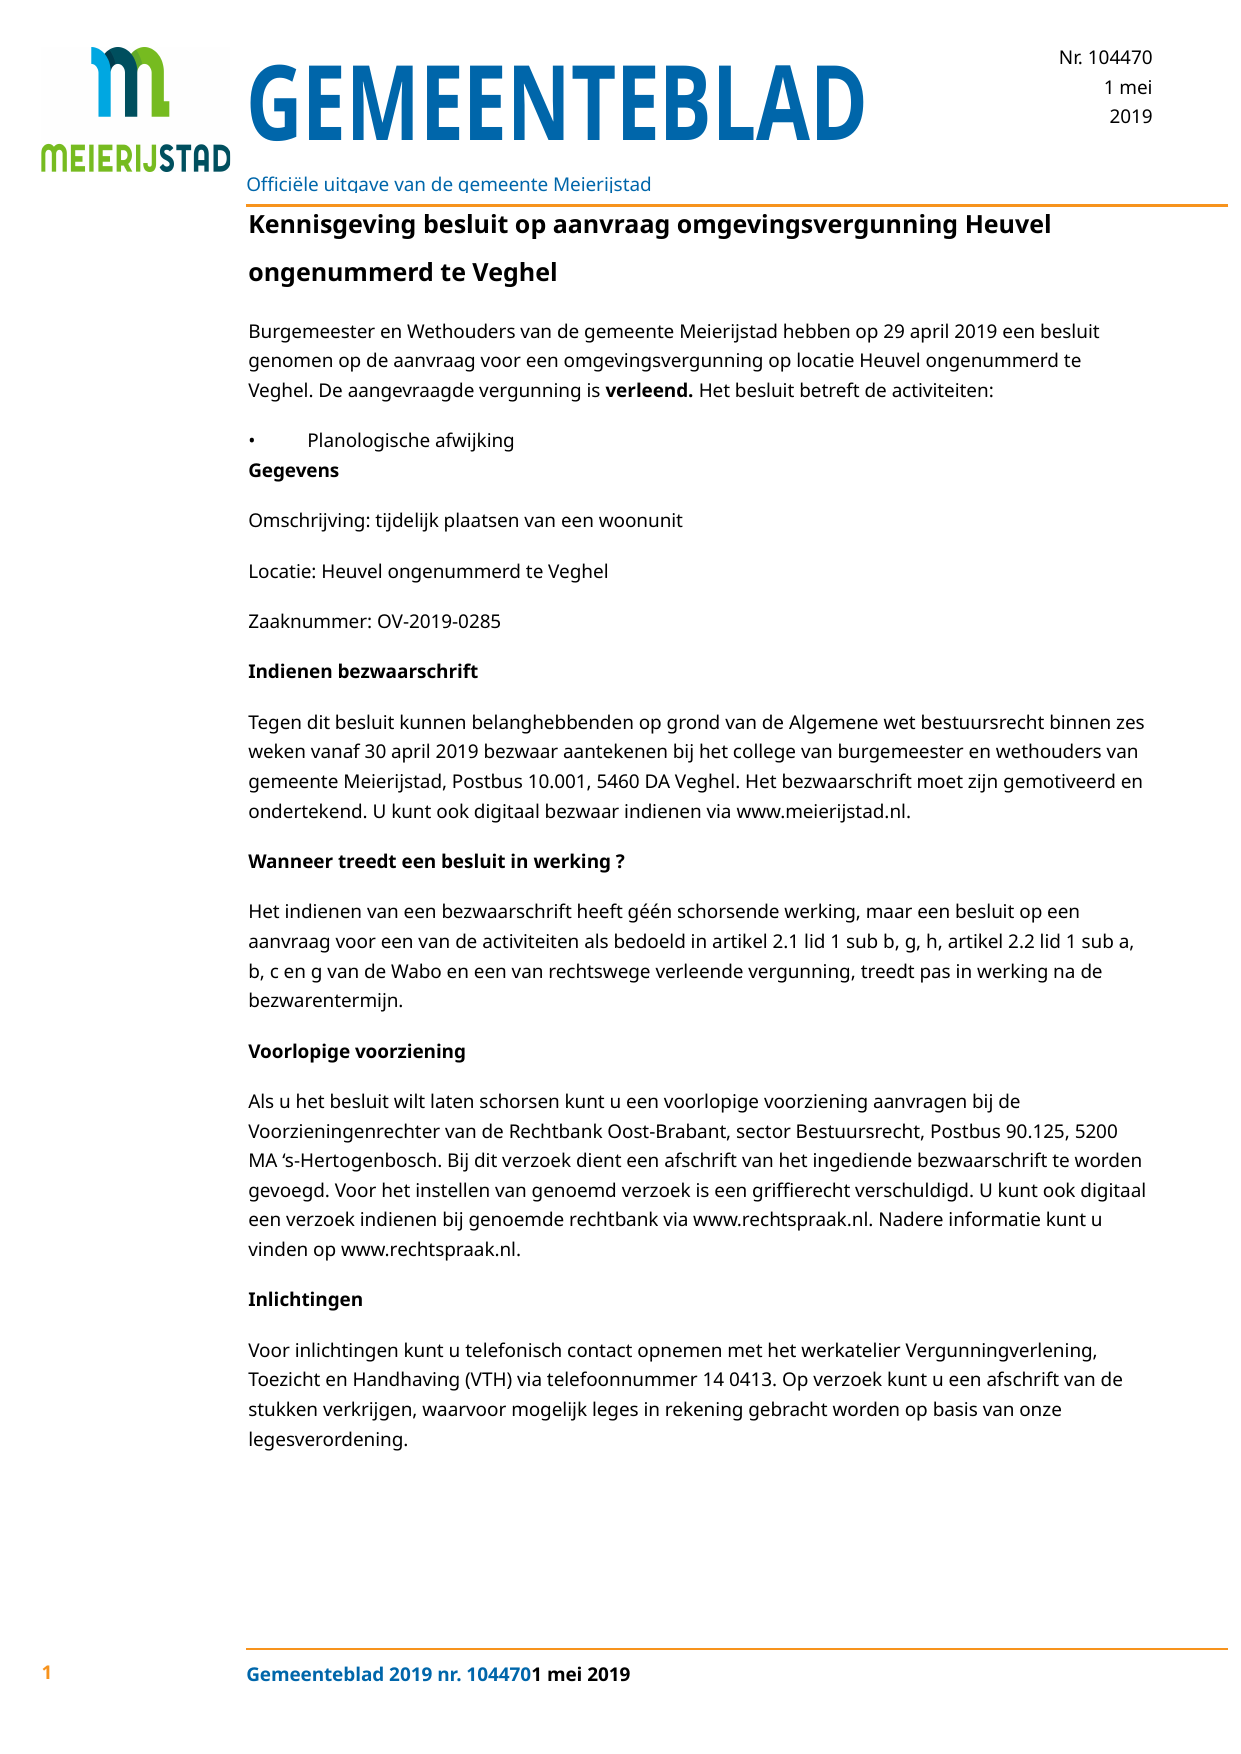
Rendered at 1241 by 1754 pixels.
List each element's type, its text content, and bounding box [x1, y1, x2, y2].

text Zaaknummer: OV-2019-0285 [248, 608, 1152, 634]
text Indienen bezwaarschrift [248, 659, 1152, 684]
text Voor inlichtingen kunt u telefonisch contact opnemen met het werkatelier Vergunningverlening, Toezicht en Handhaving (VTH) via telefoonnummer 14 0413. Op verzoek kunt u een afschrift van de stukken verkrijgen, waarvoor mogelijk leges in rekening gebracht worden op basis van onze legesverordening. [248, 1337, 1152, 1452]
text Als u het besluit wilt laten schorsen kunt u een voorlopige voorziening aanvragen bij de Voorzieningenrechter van de Rechtbank Oost-Brabant, sector Bestuursrecht, Postbus 90.125, 5200 MA ‘s-Hertogenbosch. Bij dit verzoek dient een afschrift van het ingediende bezwaarschrift te worden gevoegd. Voor het instellen van genoemd verzoek is een griffierecht verschuldigd. U kunt ook digitaal een verzoek indienen bij genoemde rechtbank via www.rechtspraak.nl. Nadere informatie kunt u vinden op www.rechtspraak.nl. [248, 1088, 1152, 1262]
text Het indienen van een bezwaarschrift heeft géén schorsende werking, maar een besluit op een aanvraag voor een van de activiteiten als bedoeld in artikel 2.1 lid 1 sub b, g, h, artikel 2.2 lid 1 sub a, b, c en g van de Wabo en een van rechtswege verleende vergunning, treedt pas in werking na de bezwarentermijn. [248, 899, 1152, 1013]
text Gegevens [248, 457, 1152, 483]
text Wanneer treedt een besluit in werking ? [248, 848, 1152, 874]
text Locatie: Heuvel ongenummerd te Veghel [248, 558, 1152, 584]
text Inlichtingen [248, 1287, 1152, 1312]
text Omschrijving: tijdelijk plaatsen van een woonunit [248, 507, 1152, 533]
text Kennisgeving besluit op aanvraag omgevingsvergunning Heuvel ongenummerd te Veghel [248, 207, 1152, 288]
list Planologische afwijking [248, 427, 1152, 453]
text Voorlopige voorziening [248, 1038, 1152, 1064]
text Tegen dit besluit kunnen belanghebbenden op grond van de Algemene wet bestuursrecht binnen zes weken vanaf 30 april 2019 bezwaar aantekenen bij het college van burgemeester en wethouders van gemeente Meierijstad, Postbus 10.001, 5460 DA Veghel. Het bezwaarschrift moet zijn gemotiveerd en ondertekend. U kunt ook digitaal bezwaar indienen via www.meierijstad.nl. [248, 709, 1152, 824]
text Burgemeester en Wethouders van de gemeente Meierijstad hebben op 29 april 2019 een besluit genomen op de aanvraag voor een omgevingsvergunning op locatie Heuvel ongenummerd te Veghel. De aangevraagde vergunning is verleend. Het besluit betreft de activiteiten: [248, 318, 1152, 403]
picture [41, 47, 231, 172]
